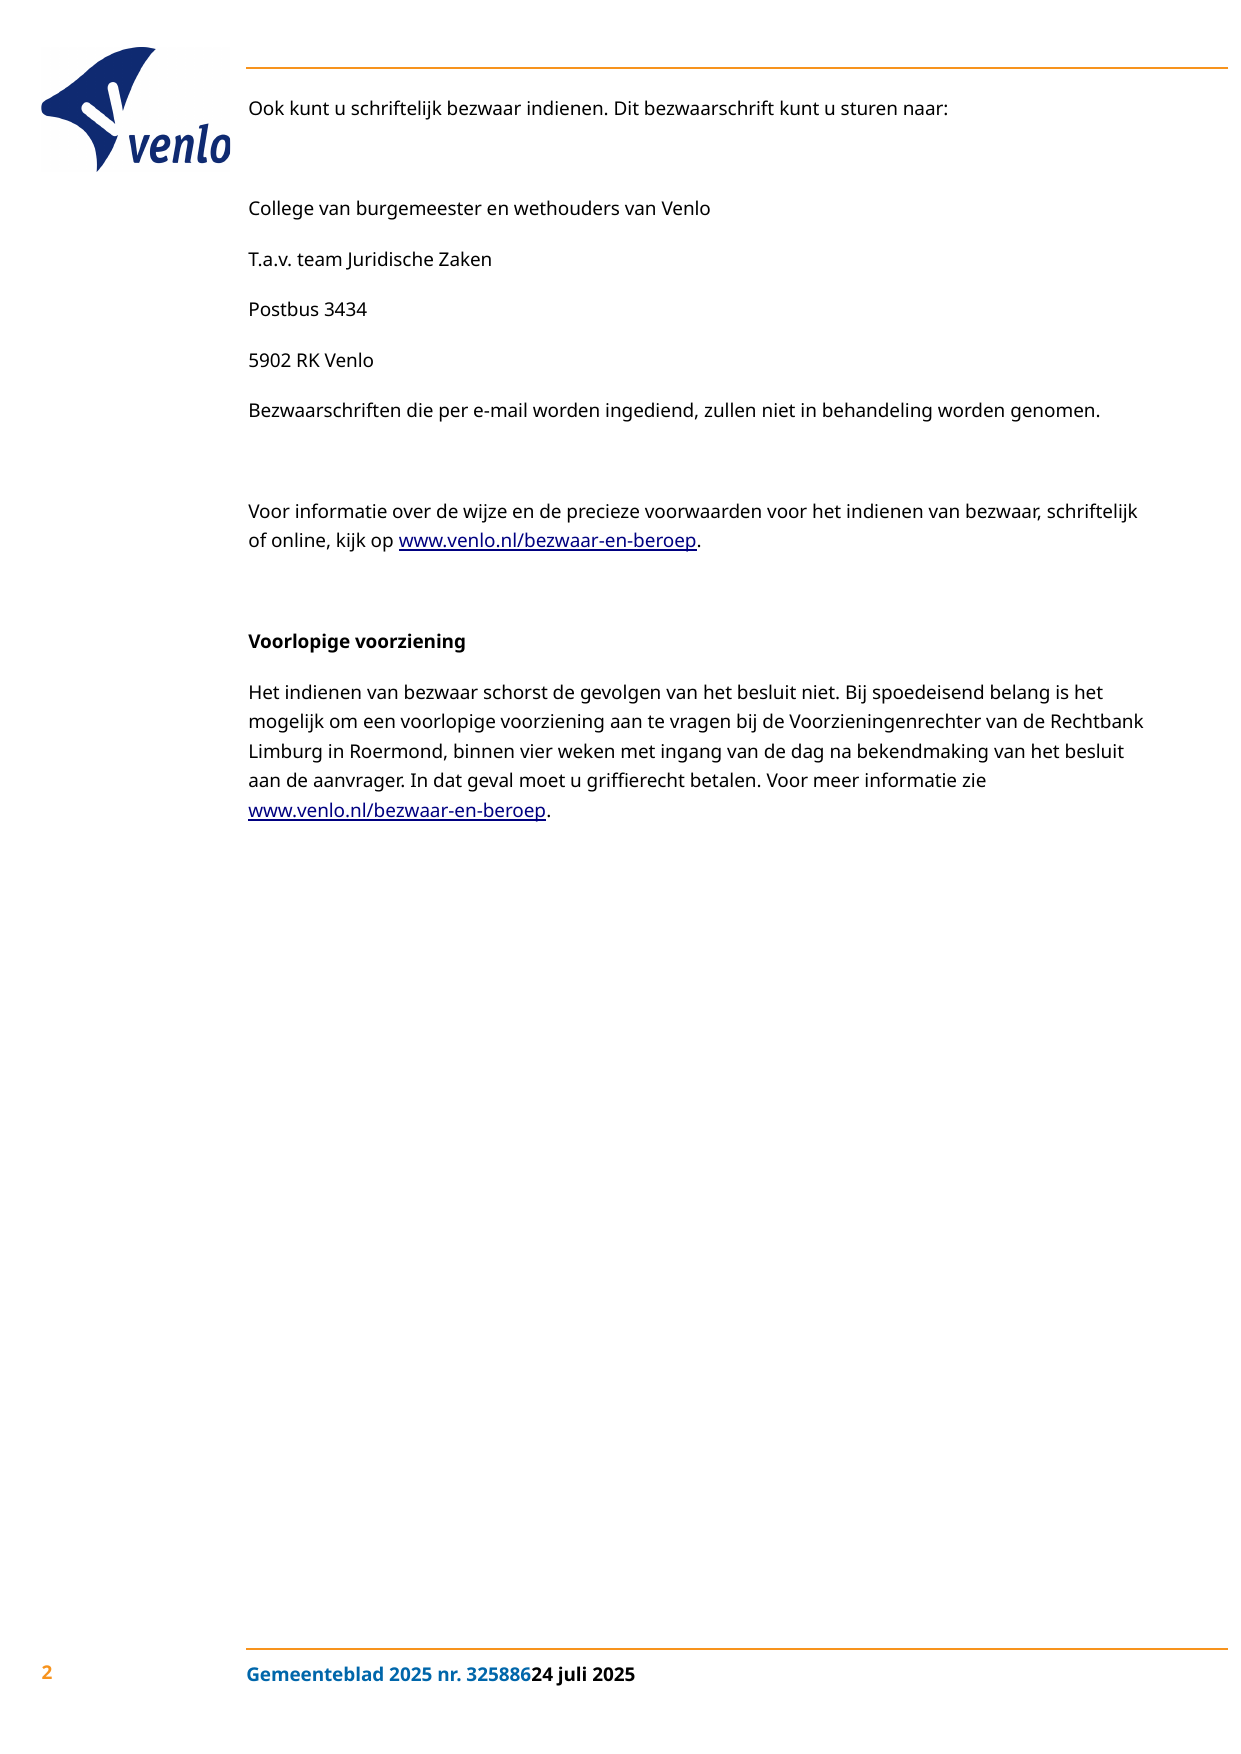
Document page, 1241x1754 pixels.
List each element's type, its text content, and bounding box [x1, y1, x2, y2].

text Voor informatie over de wijze en de precieze voorwaarden voor het indienen van bezwaar, schriftelijk of online, kijk op www.venlo.nl/bezwaar-en-beroep. [248, 498, 1152, 553]
text 5902 RK Venlo [248, 347, 1152, 373]
text Voorlopige voorziening [248, 628, 1152, 654]
text Postbus 3434 [248, 296, 1152, 322]
text College van burgemeester en wethouders van Venlo [248, 196, 1152, 221]
text Het indienen van bezwaar schorst de gevolgen van het besluit niet. Bij spoedeisend belang is het mogelijk om een voorlopige voorziening aan te vragen bij de Voorzieningenrechter van de Rechtbank Limburg in Roermond, binnen vier weken met ingang van de dag na bekendmaking van het besluit aan de aanvrager. In dat geval moet u griffierecht betalen. Voor meer informatie zie www.venlo.nl/bezwaar-en-beroep. [248, 679, 1152, 823]
text Bezwaarschriften die per e-mail worden ingediend, zullen niet in behandeling worden genomen. [248, 397, 1152, 423]
text T.a.v. team Juridische Zaken [248, 246, 1152, 272]
text Ook kunt u schriftelijk bezwaar indienen. Dit bezwaarschrift kunt u sturen naar: [248, 95, 1152, 121]
picture [41, 47, 231, 172]
